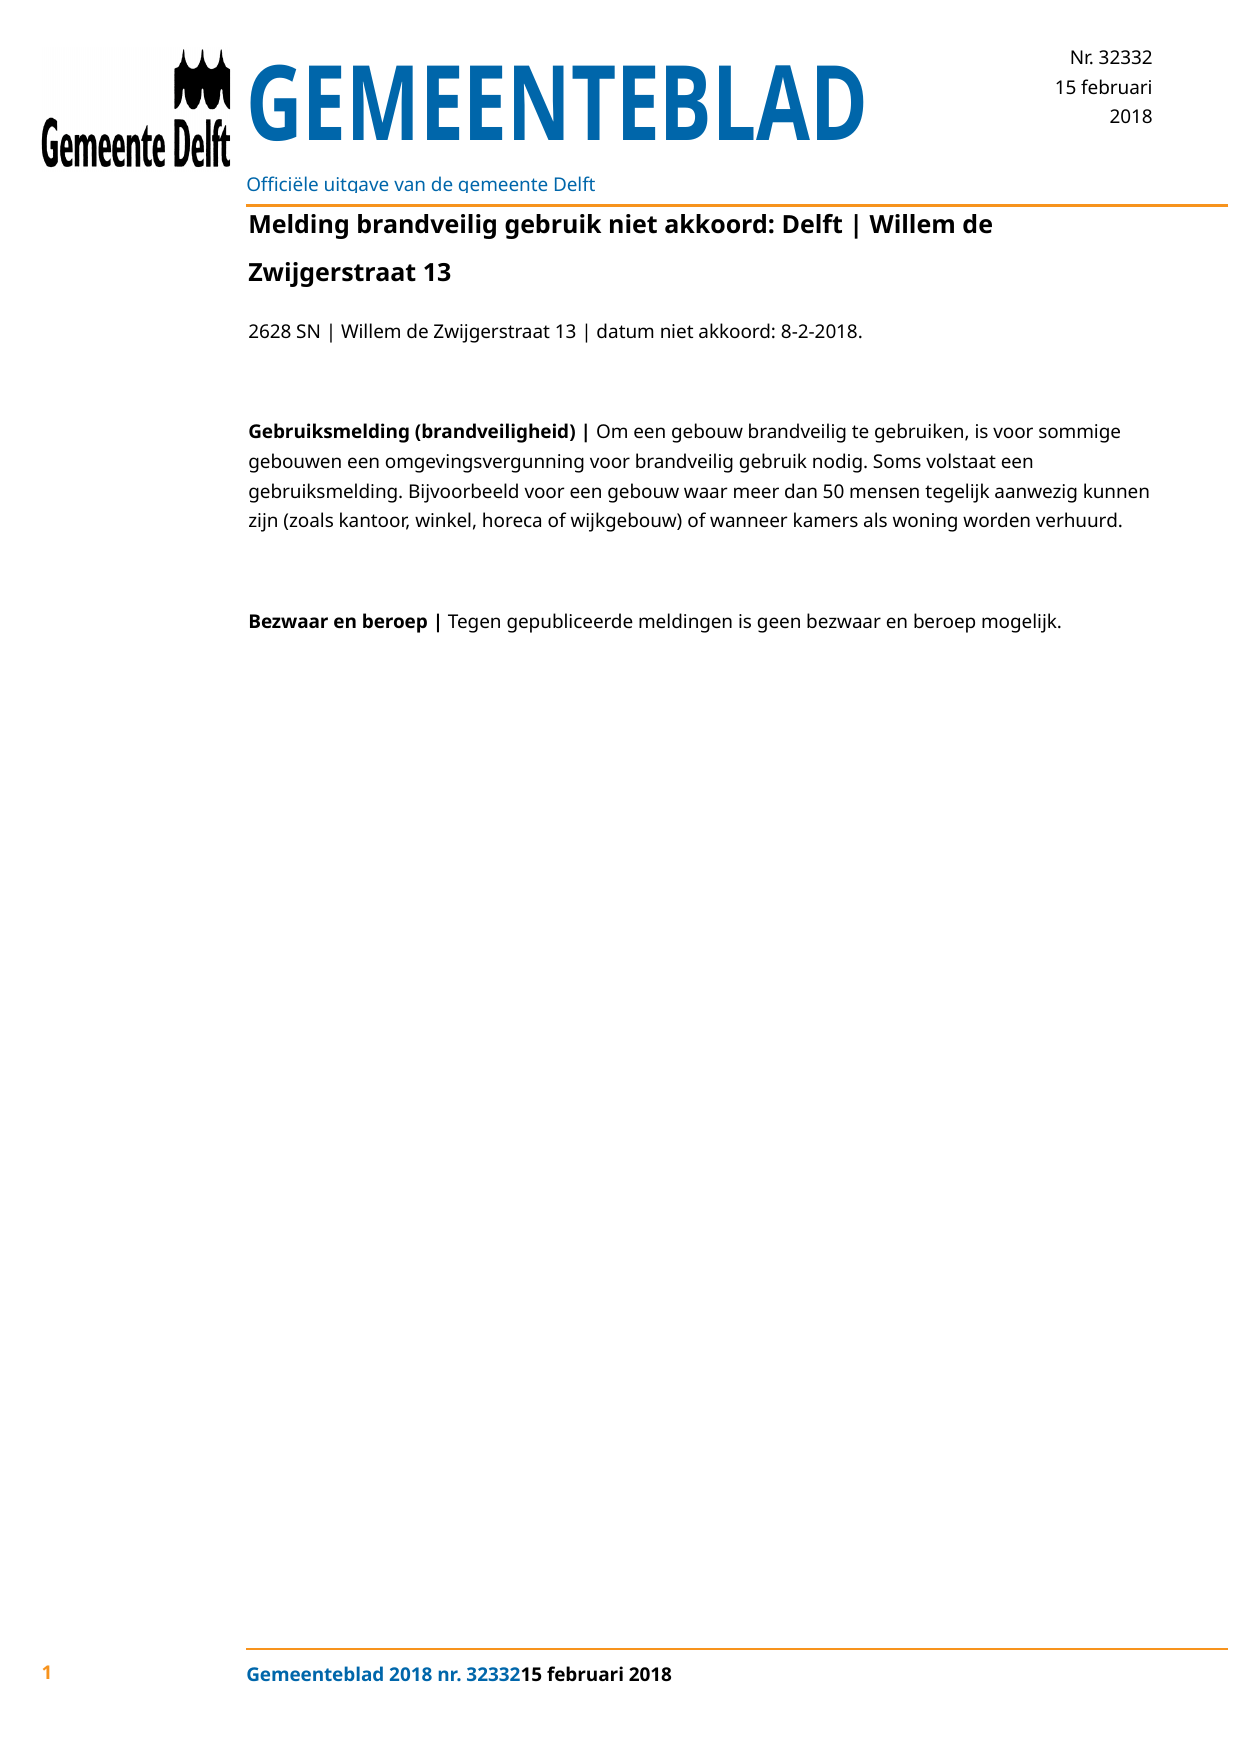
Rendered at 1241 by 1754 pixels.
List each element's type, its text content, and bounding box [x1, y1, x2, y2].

text 2628 SN | Willem de Zwijgerstraat 13 | datum niet akkoord: 8-2-2018. [248, 318, 1152, 344]
text Melding brandveilig gebruik niet akkoord: Delft | Willem de Zwijgerstraat 13 [248, 207, 1152, 288]
text Gebruiksmelding (brandveiligheid) | Om een gebouw brandveilig te gebruiken, is voor sommige gebouwen een omgevingsvergunning voor brandveilig gebruik nodig. Soms volstaat een gebruiksmelding. Bijvoorbeeld voor een gebouw waar meer dan 50 mensen tegelijk aanwezig kunnen zijn (zoals kantoor, winkel, horeca of wijkgebouw) of wanneer kamers als woning worden verhuurd. [248, 419, 1152, 533]
text Bezwaar en beroep | Tegen gepubliceerde meldingen is geen bezwaar en beroep mogelijk. [248, 608, 1152, 634]
picture [41, 47, 231, 172]
